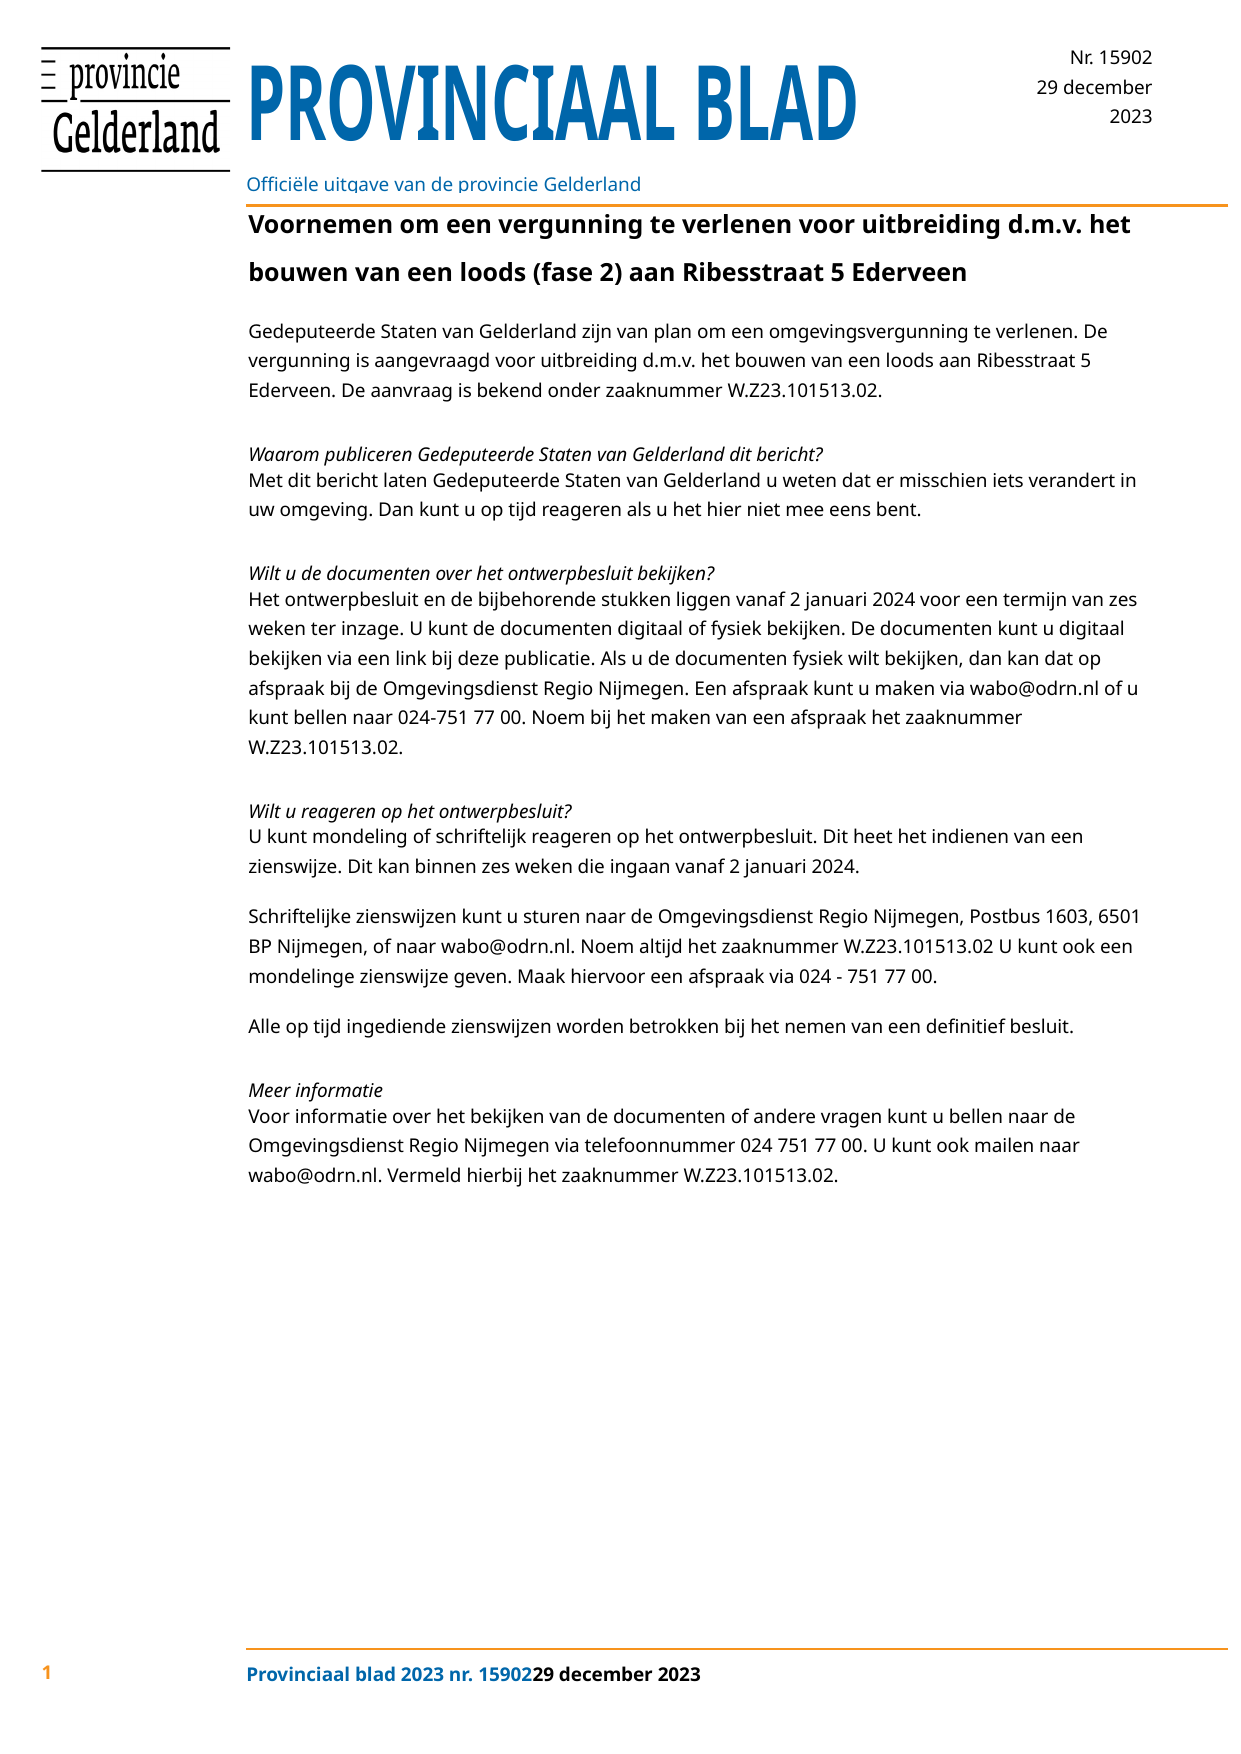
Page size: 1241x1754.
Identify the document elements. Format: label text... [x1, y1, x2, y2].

text Waarom publiceren Gedeputeerde Staten van Gelderland dit bericht? [248, 441, 1152, 467]
text Schriftelijke zienswijzen kunt u sturen naar de Omgevingsdienst Regio Nijmegen, Postbus 1603, 6501 BP Nijmegen, of naar wabo@odrn.nl. Noem altijd het zaaknummer W.Z23.101513.02 U kunt ook een mondelinge zienswijze geven. Maak hiervoor een afspraak via 024 - 751 77 00. [248, 904, 1152, 988]
picture [41, 47, 231, 172]
text U kunt mondeling of schriftelijk reageren op het ontwerpbesluit. Dit heet het indienen van een zienswijze. Dit kan binnen zes weken die ingaan vanaf 2 januari 2024. [248, 824, 1152, 879]
text Wilt u reageren op het ontwerpbesluit? [248, 798, 1152, 824]
text Voor informatie over het bekijken van de documenten of andere vragen kunt u bellen naar de Omgevingsdienst Regio Nijmegen via telefoonnummer 024 751 77 00. U kunt ook mailen naar wabo@odrn.nl. Vermeld hierbij het zaaknummer W.Z23.101513.02. [248, 1103, 1152, 1188]
text Het ontwerpbesluit en de bijbehorende stukken liggen vanaf 2 januari 2024 voor een termijn van zes weken ter inzage. U kunt de documenten digitaal of fysiek bekijken. De documenten kunt u digitaal bekijken via een link bij deze publicatie. Als u de documenten fysiek wilt bekijken, dan kan dat op afspraak bij de Omgevingsdienst Regio Nijmegen. Een afspraak kunt u maken via wabo@odrn.nl of u kunt bellen naar 024-751 77 00. Noem bij het maken van een afspraak het zaaknummer W.Z23.101513.02. [248, 586, 1152, 760]
text Met dit bericht laten Gedeputeerde Staten van Gelderland u weten dat er misschien iets verandert in uw omgeving. Dan kunt u op tijd reageren als u het hier niet mee eens bent. [248, 467, 1152, 522]
text Alle op tijd ingediende zienswijzen worden betrokken bij het nemen van een definitief besluit. [248, 1013, 1152, 1039]
text Wilt u de documenten over het ontwerpbesluit bekijken? [248, 560, 1152, 586]
text Voornemen om een vergunning te verlenen voor uitbreiding d.m.v. het bouwen van een loods (fase 2) aan Ribesstraat 5 Ederveen [248, 207, 1152, 288]
text Meer informatie [248, 1077, 1152, 1103]
text Gedeputeerde Staten van Gelderland zijn van plan om een omgevingsvergunning te verlenen. De vergunning is aangevraagd voor uitbreiding d.m.v. het bouwen van een loods aan Ribesstraat 5 Ederveen. De aanvraag is bekend onder zaaknummer W.Z23.101513.02. [248, 318, 1152, 403]
